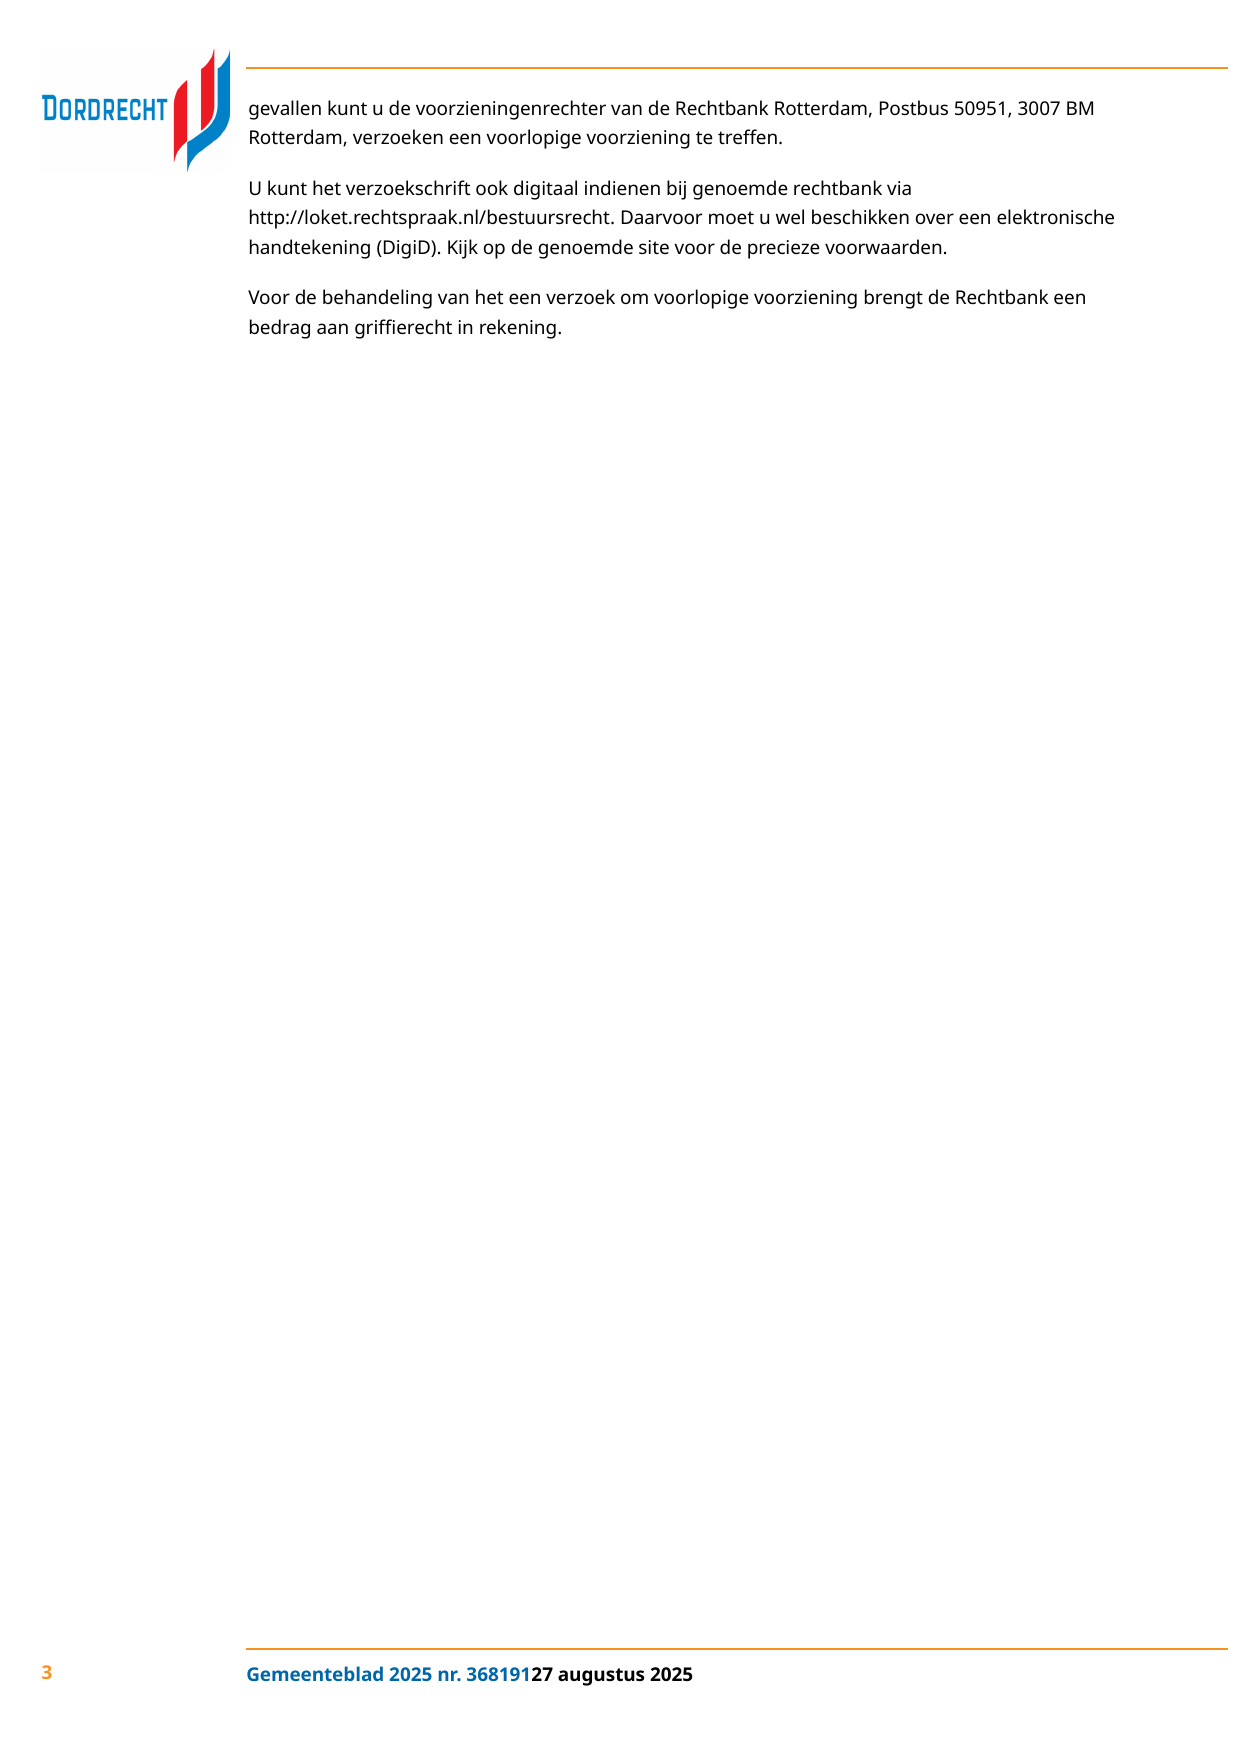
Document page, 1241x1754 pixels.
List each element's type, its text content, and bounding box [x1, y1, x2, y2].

text Voor de behandeling van het een verzoek om voorlopige voorziening brengt de Rechtbank een bedrag aan griffierecht in rekening. [248, 284, 1152, 340]
picture [41, 47, 231, 172]
text U kunt het verzoekschrift ook digitaal indienen bij genoemde rechtbank via http://loket.rechtspraak.nl/bestuursrecht. Daarvoor moet u wel beschikken over een elektronische handtekening (DigiD). Kijk op de genoemde site voor de precieze voorwaarden. [248, 175, 1152, 260]
text gevallen kunt u de voorzieningenrechter van de Rechtbank Rotterdam, Postbus 50951, 3007 BM Rotterdam, verzoeken een voorlopige voorziening te treffen. [248, 95, 1152, 150]
